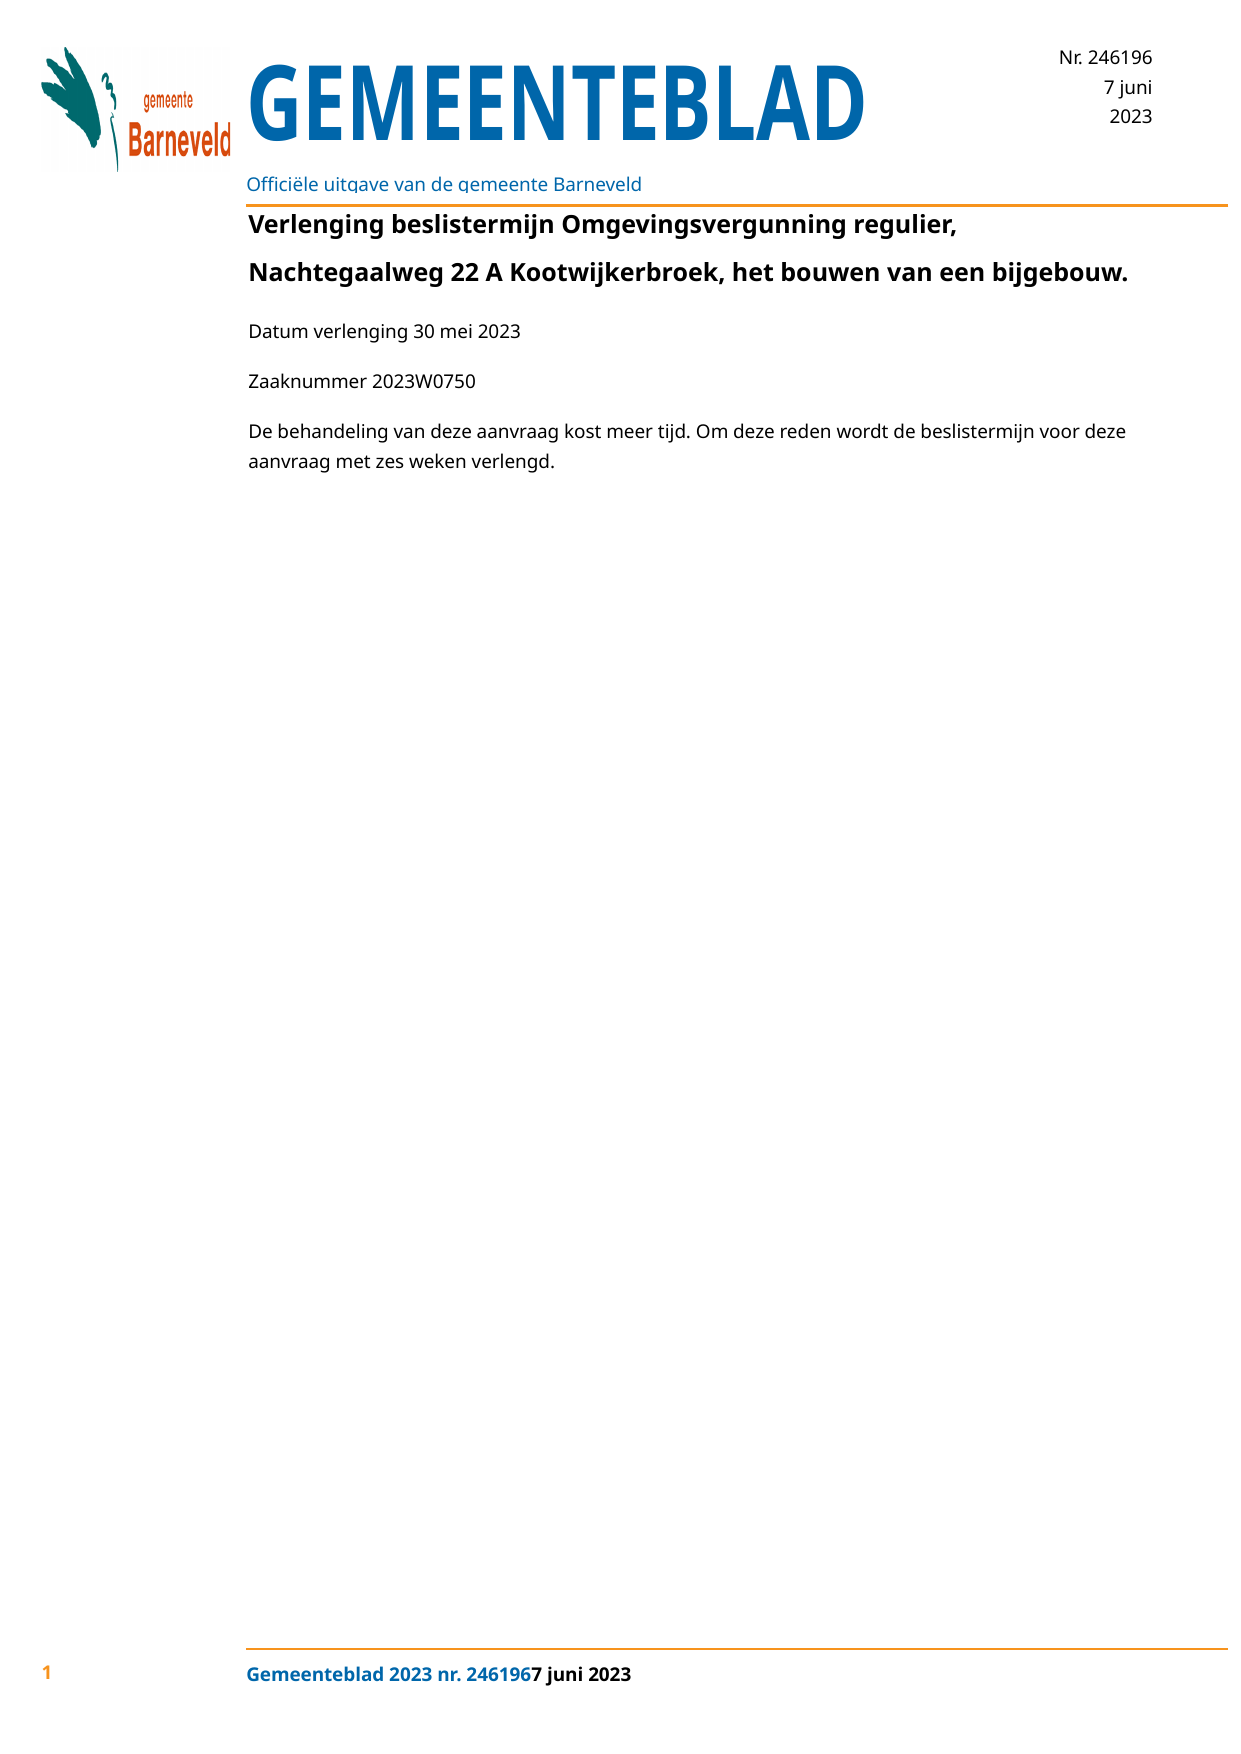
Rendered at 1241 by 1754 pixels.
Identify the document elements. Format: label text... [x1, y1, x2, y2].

text De behandeling van deze aanvraag kost meer tijd. Om deze reden wordt de beslistermijn voor deze aanvraag met zes weken verlengd. [248, 419, 1152, 474]
text Datum verlenging 30 mei 2023 [248, 318, 1152, 344]
text Zaaknummer 2023W0750 [248, 368, 1152, 394]
text Verlenging beslistermijn Omgevingsvergunning regulier, Nachtegaalweg 22 A Kootwijkerbroek, het bouwen van een bijgebouw. [248, 207, 1152, 288]
picture [41, 47, 231, 172]
